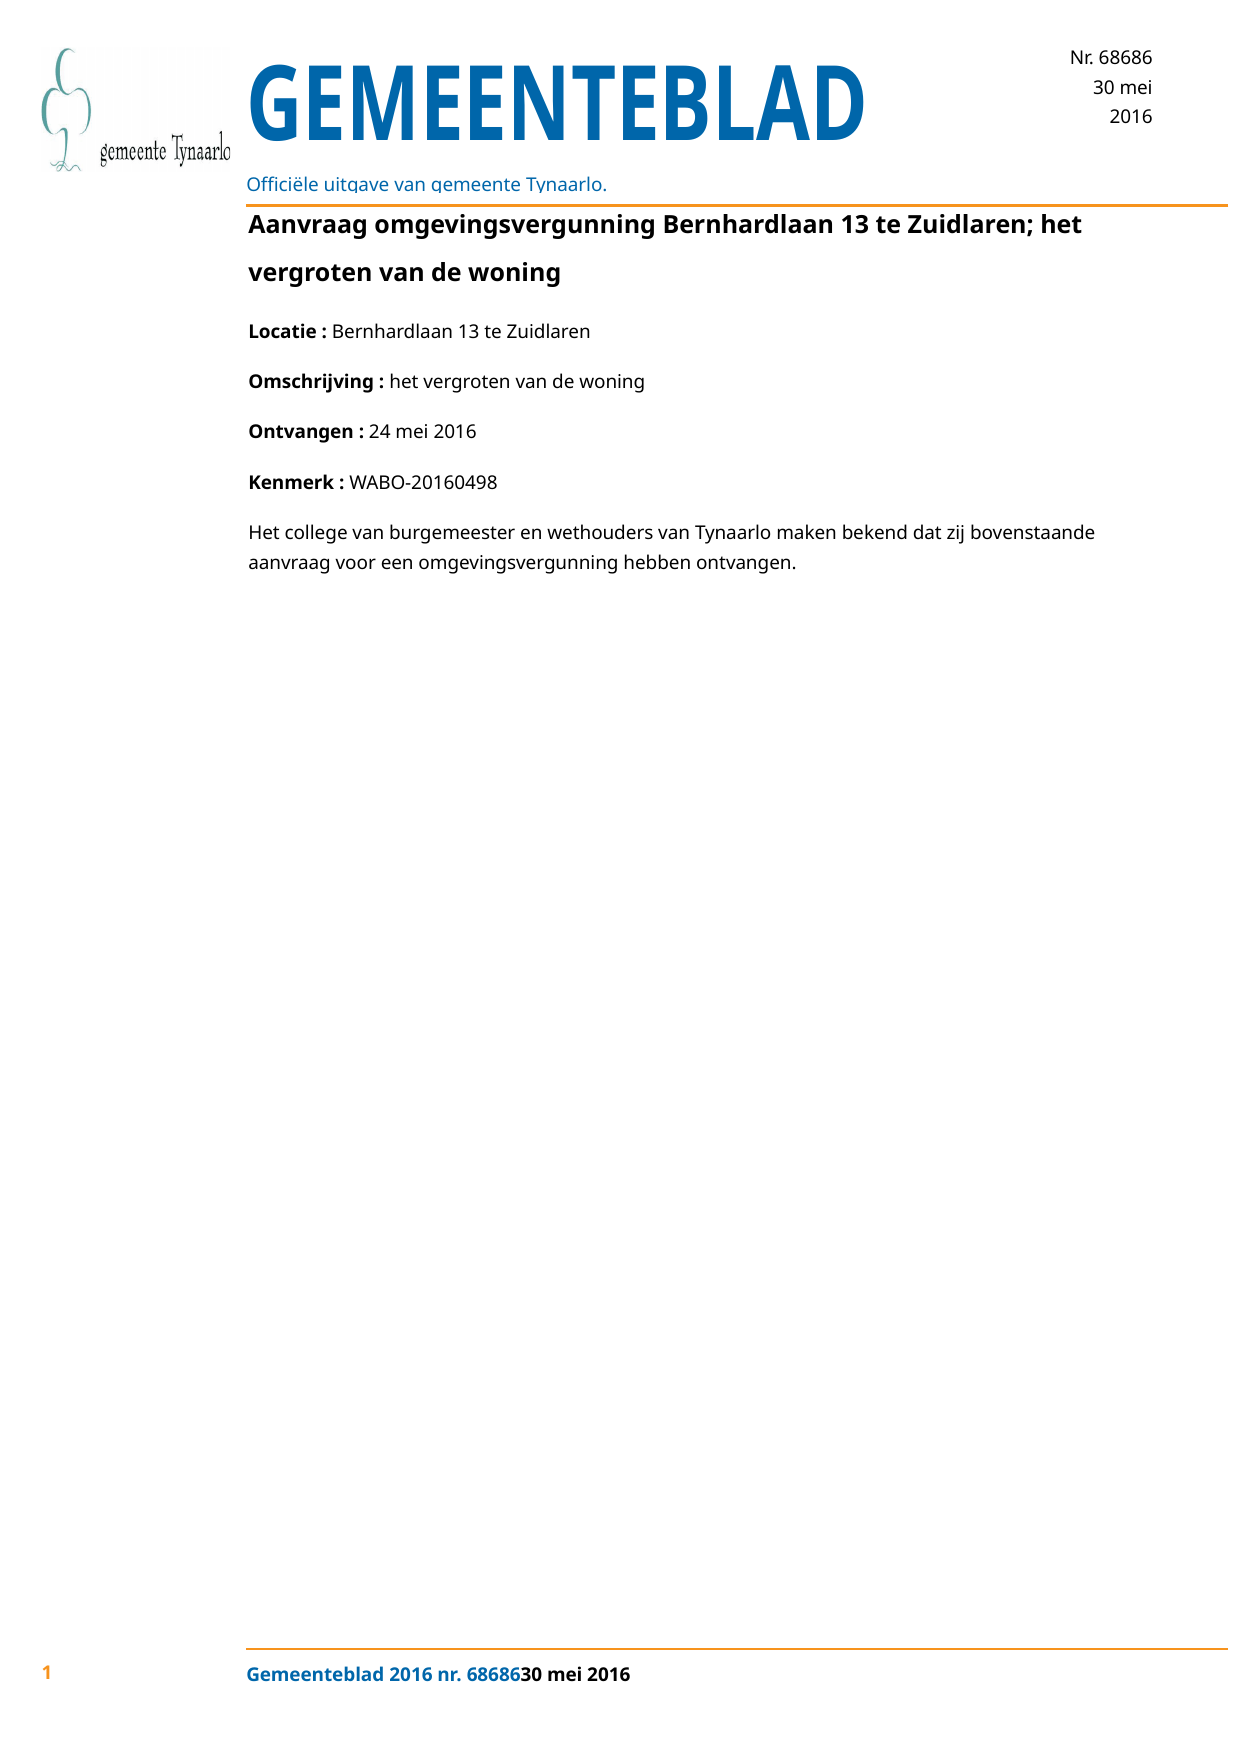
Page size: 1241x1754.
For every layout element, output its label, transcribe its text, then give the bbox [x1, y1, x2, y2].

text Ontvangen : 24 mei 2016 [248, 419, 1152, 444]
text Omschrijving : het vergroten van de woning [248, 368, 1152, 394]
text Het college van burgemeester en wethouders van Tynaarlo maken bekend dat zij bovenstaande aanvraag voor een omgevingsvergunning hebben ontvangen. [248, 519, 1152, 575]
text Kenmerk : WABO-20160498 [248, 469, 1152, 495]
text Aanvraag omgevingsvergunning Bernhardlaan 13 te Zuidlaren; het vergroten van de woning [248, 207, 1152, 288]
text Locatie : Bernhardlaan 13 te Zuidlaren [248, 318, 1152, 344]
picture [41, 47, 231, 172]
